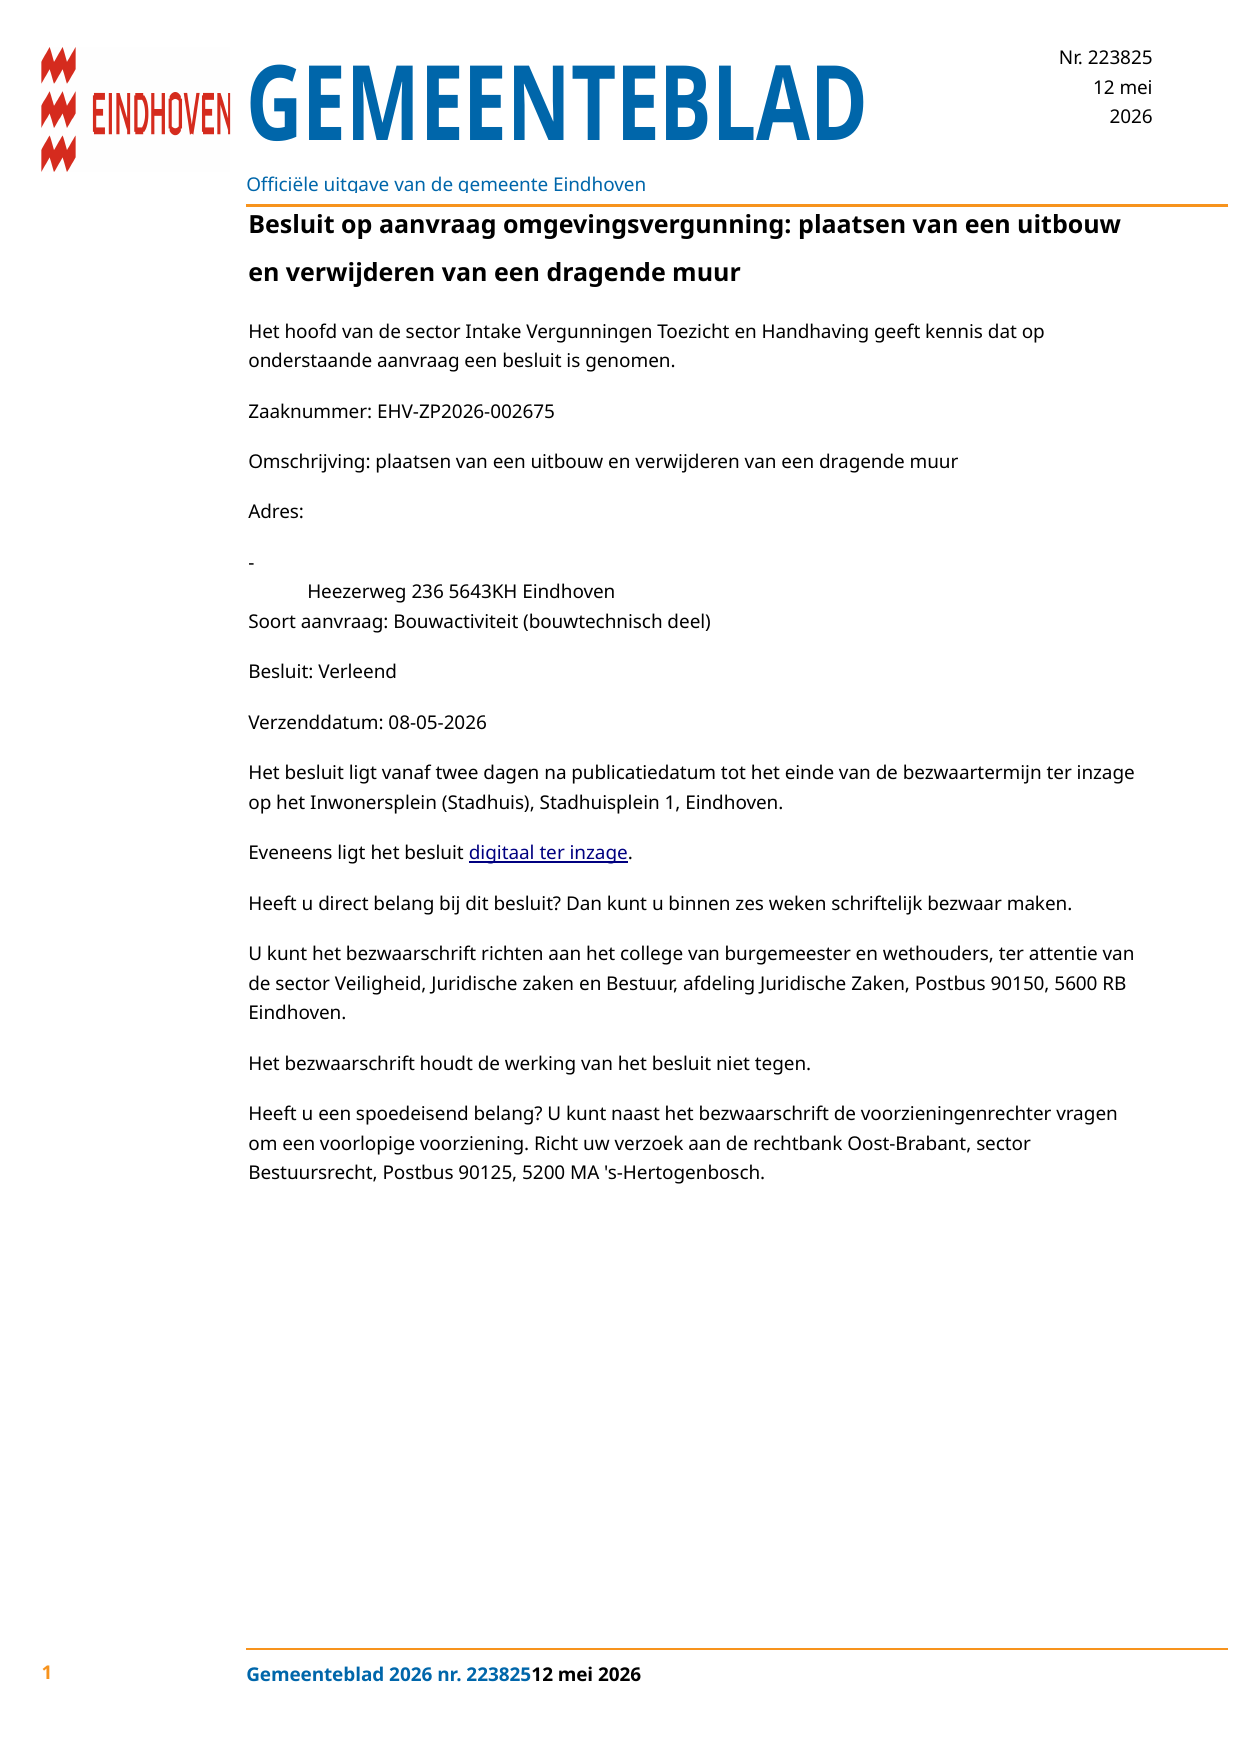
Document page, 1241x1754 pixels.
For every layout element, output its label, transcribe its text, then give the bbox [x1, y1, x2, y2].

text Heeft u direct belang bij dit besluit? Dan kunt u binnen zes weken schriftelijk bezwaar maken. [248, 890, 1152, 916]
picture [41, 47, 231, 172]
text Adres: [248, 499, 1152, 524]
text Het besluit ligt vanaf twee dagen na publicatiedatum tot het einde van de bezwaartermijn ter inzage op het Inwonersplein (Stadhuis), Stadhuisplein 1, Eindhoven. [248, 759, 1152, 815]
list Heezerweg 236 5643KH Eindhoven [248, 579, 1152, 604]
text Soort aanvraag: Bouwactiviteit (bouwtechnisch deel) [248, 608, 1152, 634]
text U kunt het bezwaarschrift richten aan het college van burgemeester en wethouders, ter attentie van de sector Veiligheid, Juridische zaken en Bestuur, afdeling Juridische Zaken, Postbus 90150, 5600 RB Eindhoven. [248, 940, 1152, 1025]
text Het bezwaarschrift houdt de werking van het besluit niet tegen. [248, 1050, 1152, 1076]
text Het hoofd van de sector Intake Vergunningen Toezicht en Handhaving geeft kennis dat op onderstaande aanvraag een besluit is genomen. [248, 318, 1152, 373]
text Besluit op aanvraag omgevingsvergunning: plaatsen van een uitbouw en verwijderen van een dragende muur [248, 207, 1152, 288]
text Eveneens ligt het besluit digitaal ter inzage. [248, 839, 1152, 865]
text Besluit: Verleend [248, 659, 1152, 684]
text Verzenddatum: 08-05-2026 [248, 709, 1152, 735]
text Zaaknummer: EHV-ZP2026-002675 [248, 398, 1152, 424]
text Heeft u een spoedeisend belang? U kunt naast het bezwaarschrift de voorzieningenrechter vragen om een voorlopige voorziening. Richt uw verzoek aan de rechtbank Oost-Brabant, sector Bestuursrecht, Postbus 90125, 5200 MA 's-Hertogenbosch. [248, 1100, 1152, 1185]
text Omschrijving: plaatsen van een uitbouw en verwijderen van een dragende muur [248, 448, 1152, 474]
